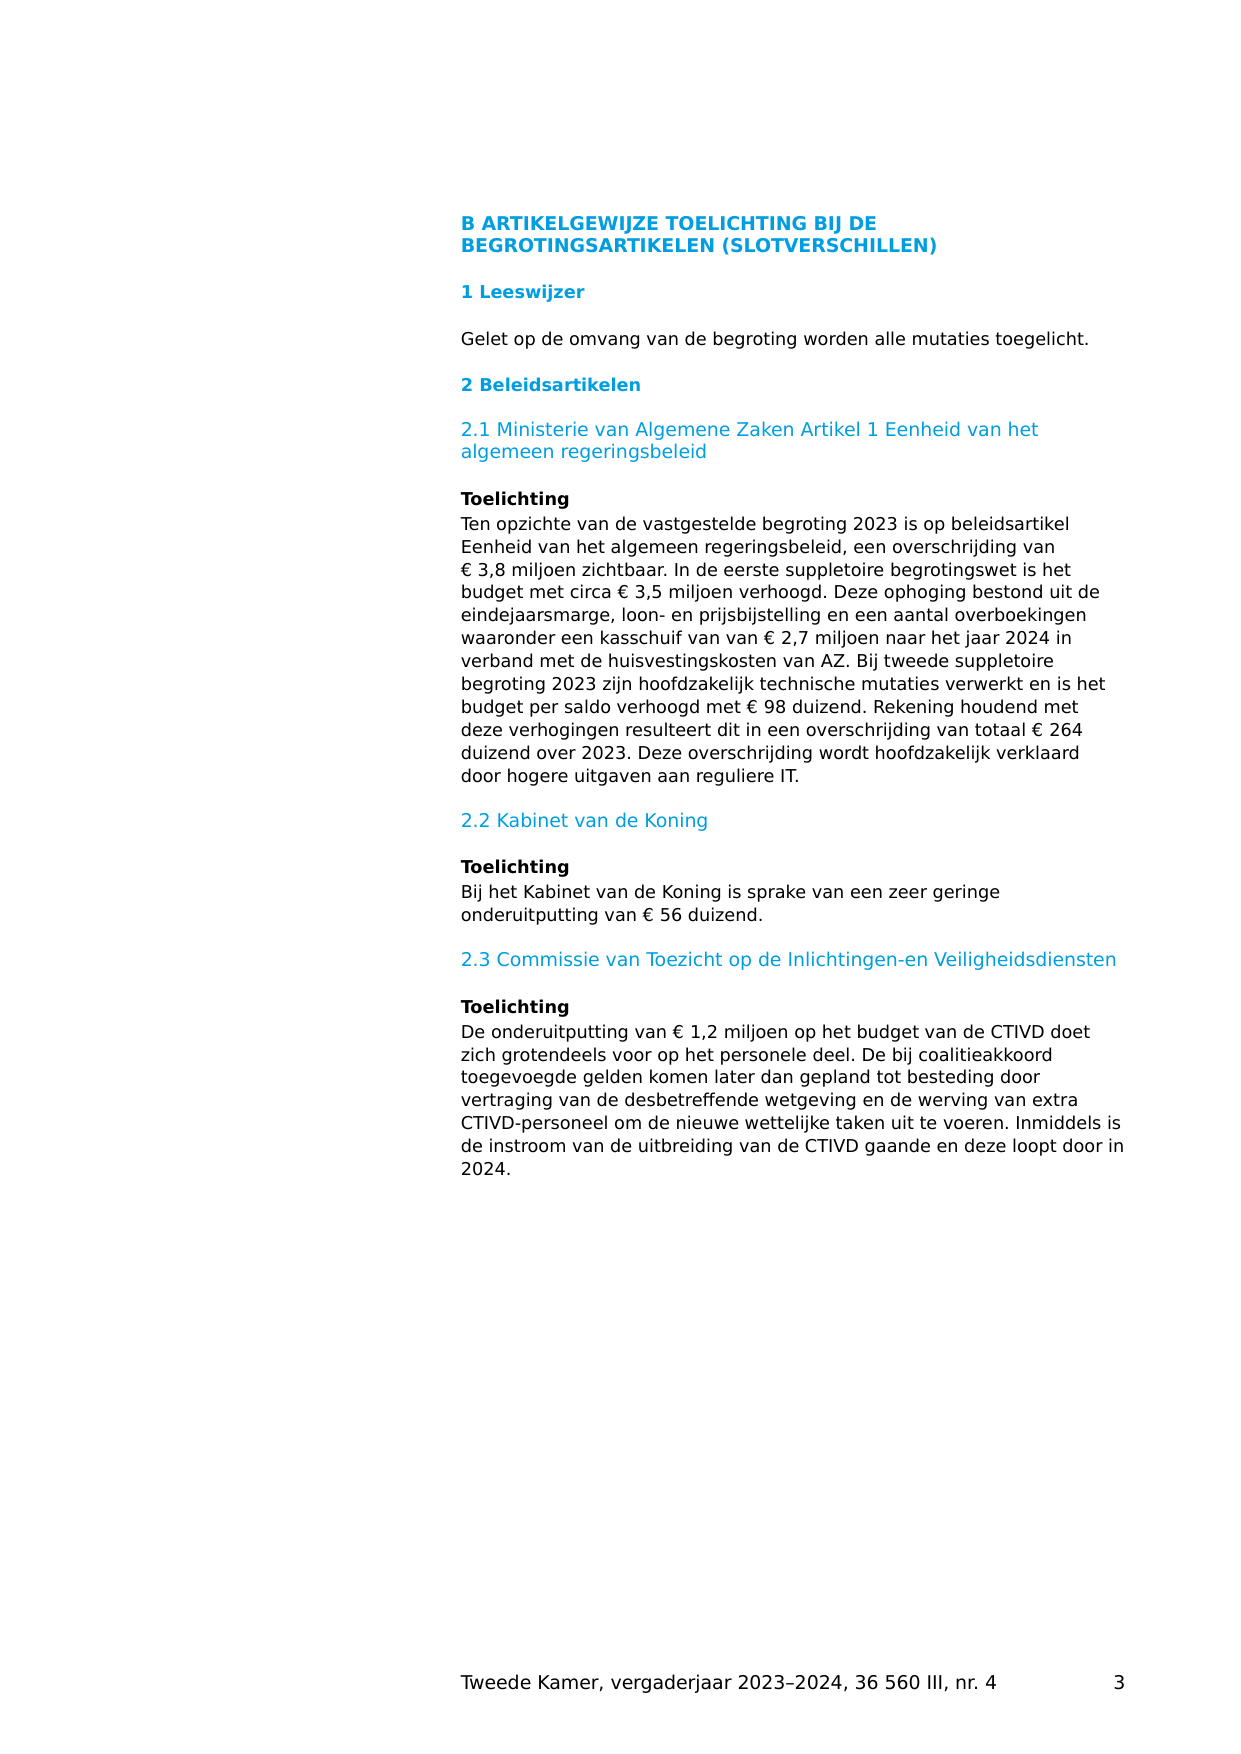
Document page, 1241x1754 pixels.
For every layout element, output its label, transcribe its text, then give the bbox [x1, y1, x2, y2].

text Toelichting [461, 995, 1125, 1018]
text De onderuitputting van € 1,2 miljoen op het budget van de CTIVD doet zich grotendeels voor op het personele deel. De bij coalitieakkoord toegevoegde gelden komen later dan gepland tot besteding door vertraging van de desbetreffende wetgeving en de werving van extra CTIVD-personeel om de nieuwe wettelijke taken uit te voeren. Inmiddels is de instroom van de uitbreiding van de CTIVD gaande en deze loopt door in 2024. [461, 1020, 1125, 1180]
title 2 Beleidsartikelen [461, 373, 1125, 396]
title B Artikelgewijze toelichting bij de begrotingsartikelen (slotverschillen) [461, 213, 1125, 257]
title 2.2 Kabinet van de Koning [461, 810, 1125, 832]
title 1 Leeswijzer [461, 280, 1125, 303]
title 2.1 Ministerie van Algemene Zaken Artikel 1 Eenheid van het algemeen regeringsbeleid [461, 419, 1125, 463]
text Toelichting [461, 487, 1125, 510]
title 2.3 Commissie van Toezicht op de Inlichtingen-en Veiligheidsdiensten [461, 949, 1125, 971]
text Bij het Kabinet van de Koning is sprake van een zeer geringe onderuitputting van € 56 duizend. [461, 880, 1125, 926]
text Gelet op de omvang van de begroting worden alle mutaties toegelicht. [461, 327, 1125, 350]
text Toelichting [461, 855, 1125, 878]
text Ten opzichte van de vastgestelde begroting 2023 is op beleidsartikel Eenheid van het algemeen regeringsbeleid, een overschrijding van € 3,8 miljoen zichtbaar. In de eerste suppletoire begrotingswet is het budget met circa € 3,5 miljoen verhoogd. Deze ophoging bestond uit de eindejaarsmarge, loon- en prijsbijstelling en een aantal overboekingen waaronder een kasschuif van van € 2,7 miljoen naar het jaar 2024 in verband met de huisvestingskosten van AZ. Bij tweede suppletoire begroting 2023 zijn hoofdzakelijk technische mutaties verwerkt en is het budget per saldo verhoogd met € 98 duizend. Rekening houdend met deze verhogingen resulteert dit in een overschrijding van totaal € 264 duizend over 2023. Deze overschrijding wordt hoofdzakelijk verklaard door hogere uitgaven aan reguliere IT. [461, 512, 1125, 787]
